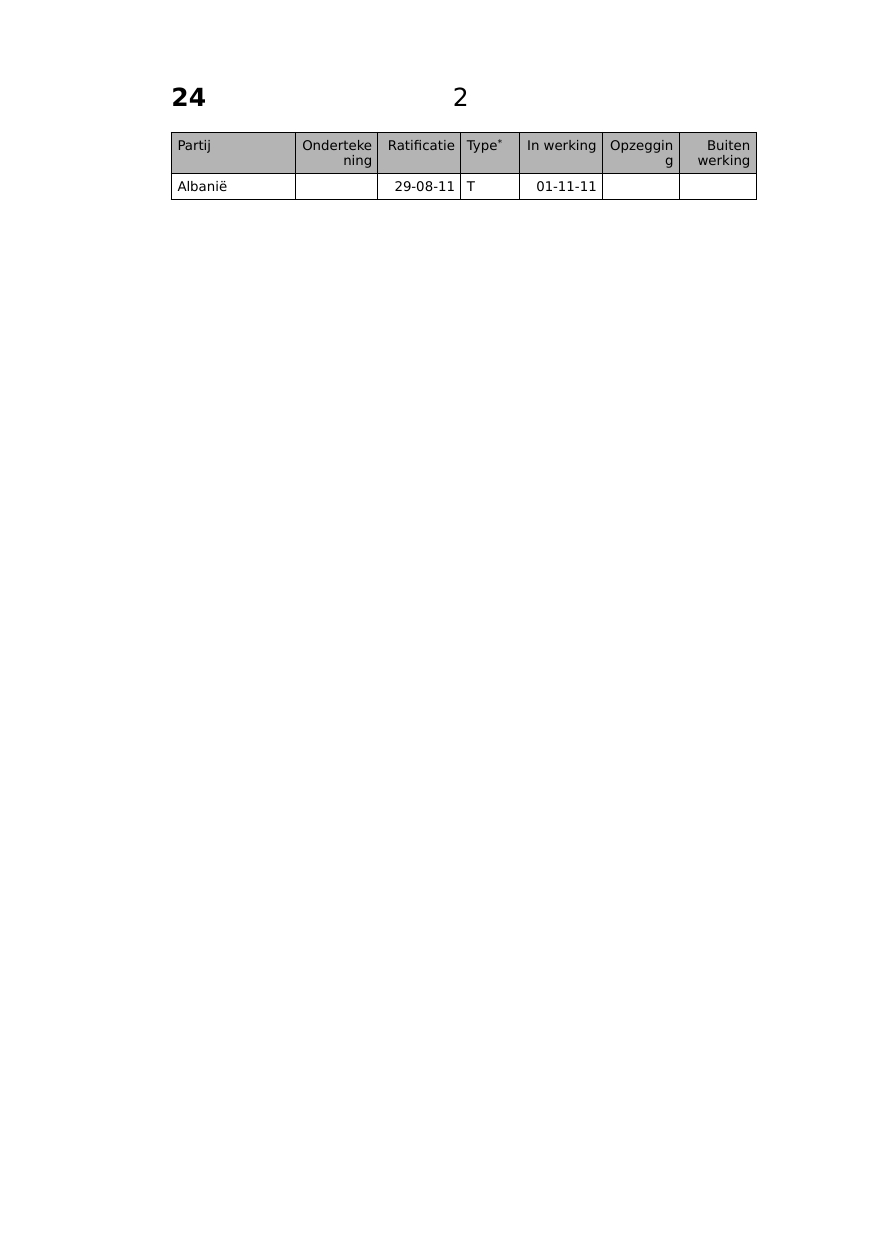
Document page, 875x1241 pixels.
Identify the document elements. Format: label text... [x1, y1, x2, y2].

table_cell T [461, 174, 519, 199]
table_header Type* [461, 133, 519, 173]
table_header In werking [520, 133, 602, 173]
table_header Buiten werking [680, 133, 756, 173]
table_header Partij [172, 133, 295, 173]
table_cell [603, 174, 679, 199]
table_header Ondertekening [296, 133, 377, 173]
table_header Ratificatie [378, 133, 460, 173]
table_cell [296, 174, 377, 199]
table_cell Albanië [172, 174, 295, 199]
table_cell 01-11-11 [520, 174, 602, 199]
table_cell 29-08-11 [378, 174, 460, 199]
table_cell [680, 174, 756, 199]
table_header Opzegging [603, 133, 679, 173]
